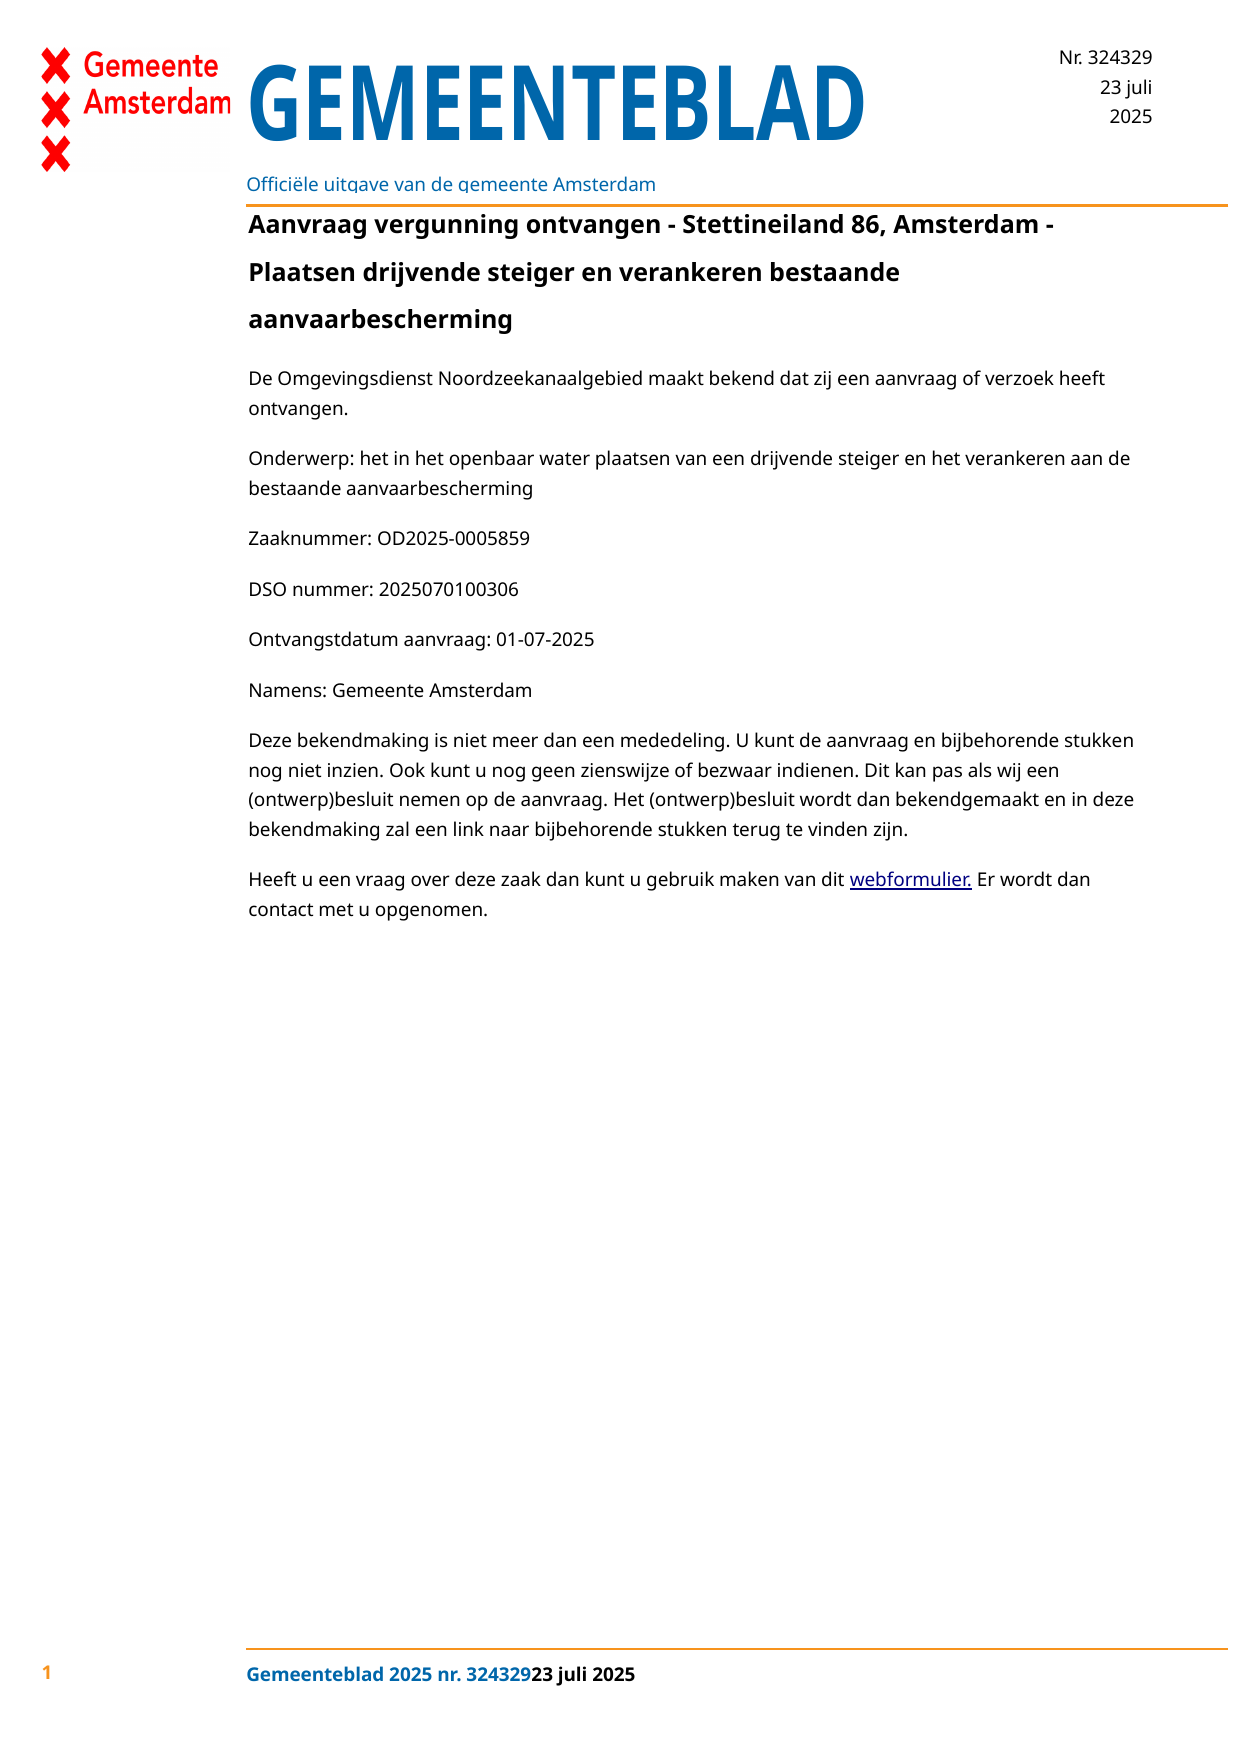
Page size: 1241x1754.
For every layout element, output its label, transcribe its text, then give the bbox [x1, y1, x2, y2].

text Ontvangstdatum aanvraag: 01-07-2025 [248, 626, 1152, 652]
text Aanvraag vergunning ontvangen - Stettineiland 86, Amsterdam - Plaatsen drijvende steiger en verankeren bestaande aanvaarbescherming [248, 207, 1152, 336]
text Heeft u een vraag over deze zaak dan kunt u gebruik maken van dit webformulier. Er wordt dan contact met u opgenomen. [248, 866, 1152, 922]
text De Omgevingsdienst Noordzeekanaalgebied maakt bekend dat zij een aanvraag of verzoek heeft ontvangen. [248, 366, 1152, 421]
text Namens: Gemeente Amsterdam [248, 677, 1152, 702]
text DSO nummer: 2025070100306 [248, 576, 1152, 602]
picture [41, 47, 231, 172]
text Onderwerp: het in het openbaar water plaatsen van een drijvende steiger en het verankeren aan de bestaande aanvaarbescherming [248, 446, 1152, 501]
text Deze bekendmaking is niet meer dan een mededeling. U kunt de aanvraag en bijbehorende stukken nog niet inzien. Ook kunt u nog geen zienswijze of bezwaar indienen. Dit kan pas als wij een (ontwerp)besluit nemen op de aanvraag. Het (ontwerp)besluit wordt dan bekendgemaakt en in deze bekendmaking zal een link naar bijbehorende stukken terug te vinden zijn. [248, 727, 1152, 842]
text Zaaknummer: OD2025-0005859 [248, 526, 1152, 551]
